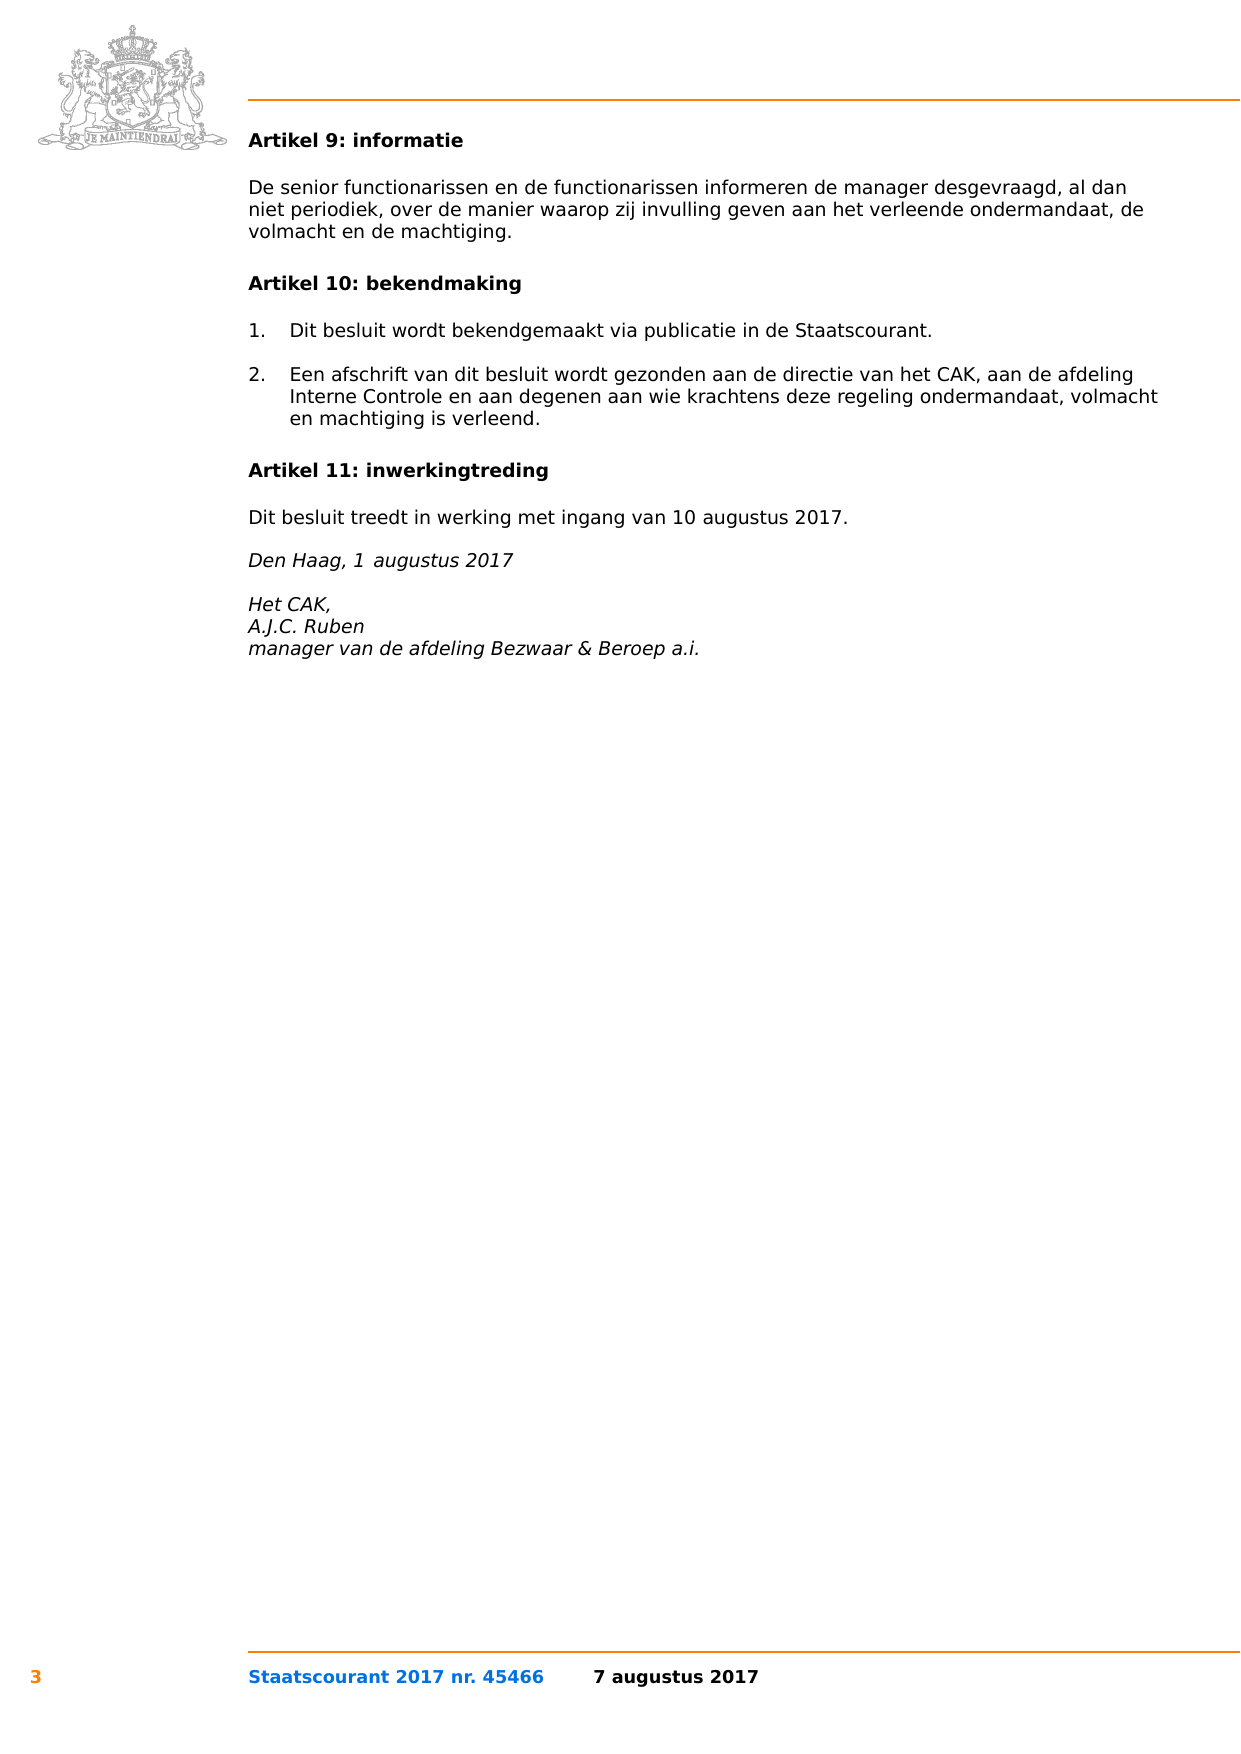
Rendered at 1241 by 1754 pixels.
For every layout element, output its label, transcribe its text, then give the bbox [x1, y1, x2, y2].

text 2. Een afschrift van dit besluit wordt gezonden aan de directie van het CAK, aan de afdeling Interne Controle en aan degenen aan wie krachtens deze regeling ondermandaat, volmacht en machtiging is verleend. [248, 364, 1163, 429]
subtitle Artikel 10: bekendmaking [248, 273, 1163, 295]
picture [38, 25, 227, 150]
subtitle Artikel 9: informatie [248, 130, 1163, 152]
text Het CAK, A.J.C. Ruben manager van de afdeling Bezwaar & Beroep a.i. [248, 594, 1163, 660]
text De senior functionarissen en de functionarissen informeren de manager desgevraagd, al dan niet periodiek, over de manier waarop zij invulling geven aan het verleende ondermandaat, de volmacht en de machtiging. [248, 177, 1163, 243]
subtitle Artikel 11: inwerkingtreding [248, 459, 1163, 482]
text Dit besluit treedt in werking met ingang van 10 augustus 2017. [248, 507, 1163, 528]
text 1. Dit besluit wordt bekendgemaakt via publicatie in de Staatscourant. [248, 320, 1163, 342]
text Den Haag, 1 augustus 2017 [248, 550, 1163, 572]
